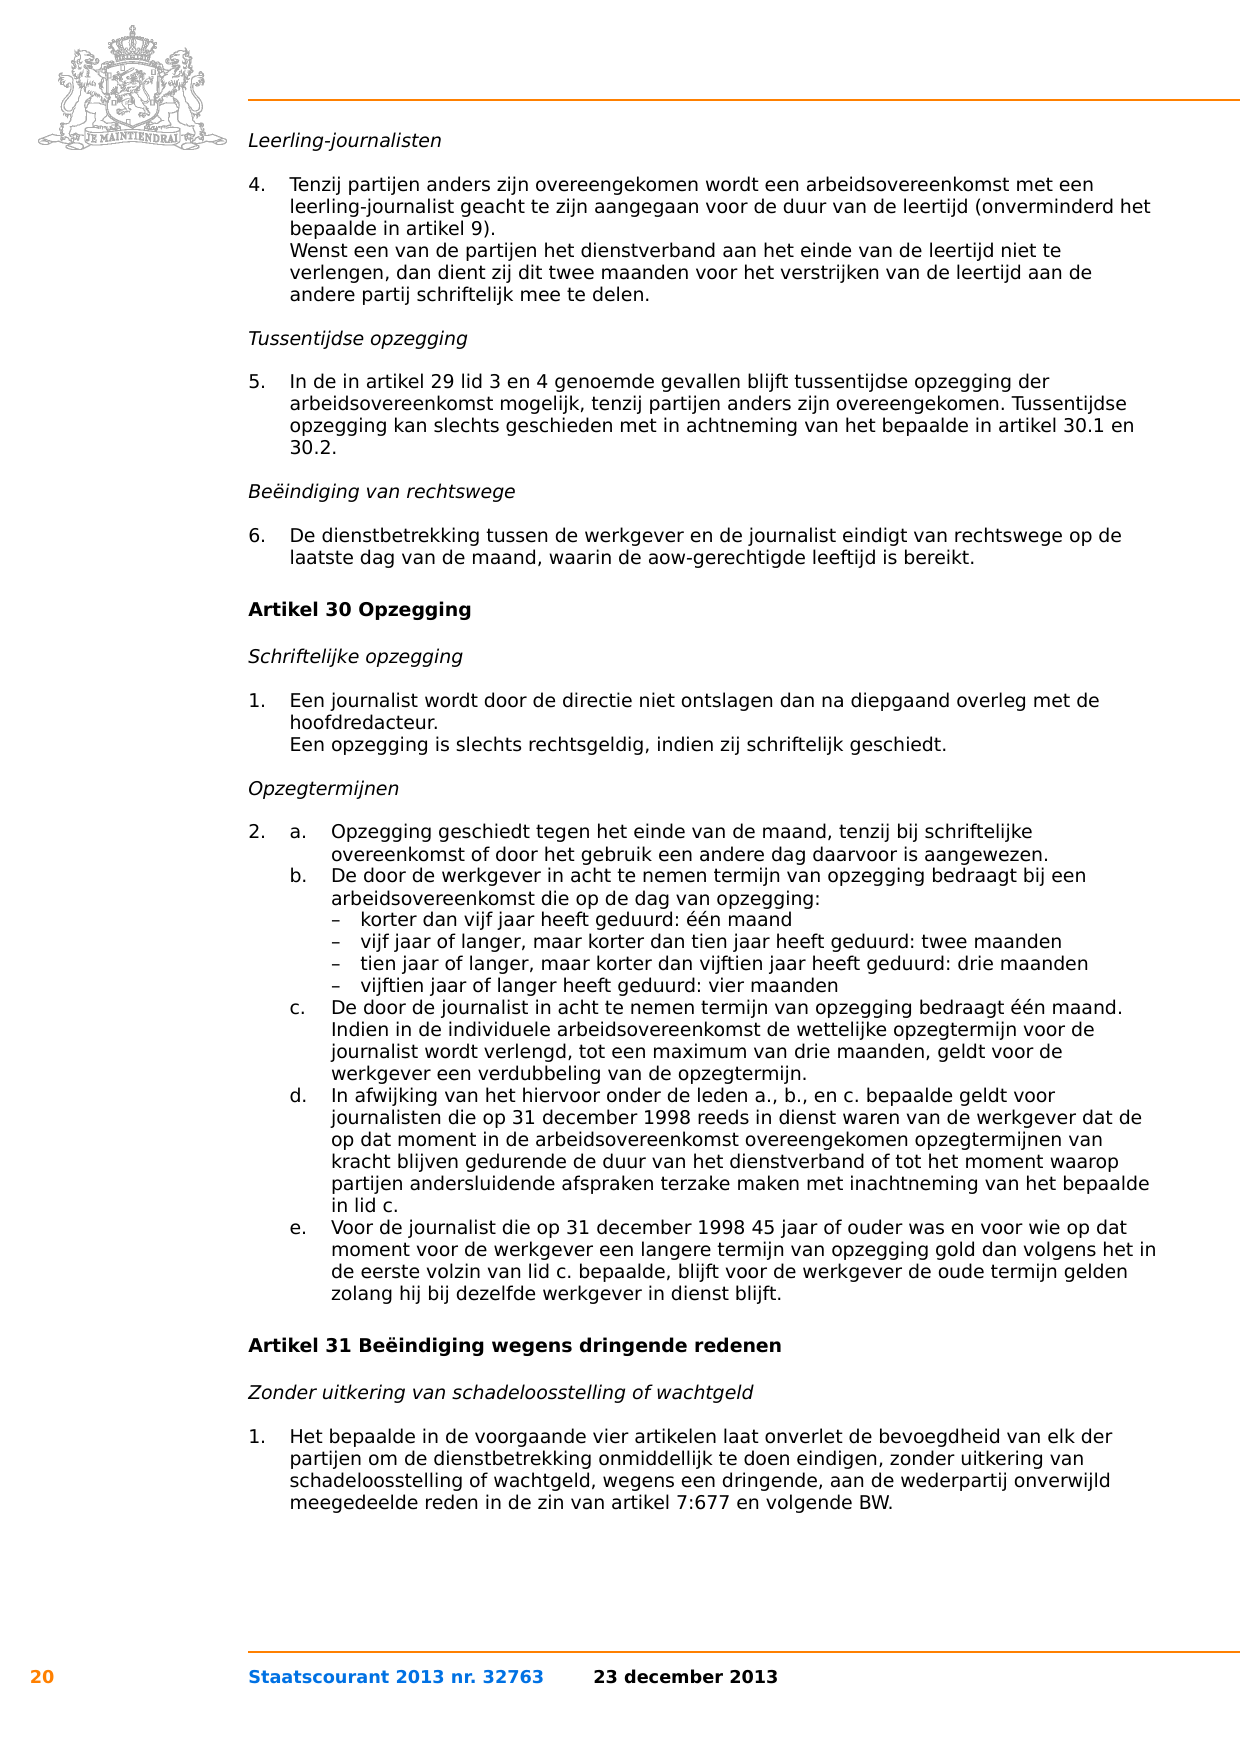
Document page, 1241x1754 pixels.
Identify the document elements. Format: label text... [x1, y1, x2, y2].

text 4. Tenzij partijen anders zijn overeengekomen wordt een arbeidsovereenkomst met een leerling-journalist geacht te zijn aangegaan voor de duur van de leertijd (onverminderd het bepaalde in artikel 9). [248, 174, 1163, 240]
text Indien in de individuele arbeidsovereenkomst de wettelijke opzegtermijn voor de journalist wordt verlengd, tot een maximum van drie maanden, geldt voor de werkgever een verdubbeling van de opzegtermijn. [331, 1019, 1163, 1085]
text – korter dan vijf jaar heeft geduurd: één maand [331, 909, 1163, 931]
text – vijftien jaar of langer heeft geduurd: vier maanden [331, 975, 1163, 997]
text 5. In de in artikel 29 lid 3 en 4 genoemde gevallen blijft tussentijdse opzegging der arbeidsovereenkomst mogelijk, tenzij partijen anders zijn overeengekomen. Tussentijdse opzegging kan slechts geschieden met in achtneming van het bepaalde in artikel 30.1 en 30.2. [248, 371, 1163, 459]
text b. De door de werkgever in acht te nemen termijn van opzegging bedraagt bij een arbeidsovereenkomst die op de dag van opzegging: [289, 865, 1163, 909]
subtitle Zonder uitkering van schadeloosstelling of wachtgeld [248, 1382, 1163, 1404]
subtitle Artikel 31 Beëindiging wegens dringende redenen [248, 1335, 1163, 1357]
text d. In afwijking van het hiervoor onder de leden a., b., en c. bepaalde geldt voor journalisten die op 31 december 1998 reeds in dienst waren van de werkgever dat de op dat moment in de arbeidsovereenkomst overeengekomen opzegtermijnen van kracht blijven gedurende de duur van het dienstverband of tot het moment waarop partijen andersluidende afspraken terzake maken met inachtneming van het bepaalde in lid c. [289, 1085, 1163, 1217]
subtitle Artikel 30 Opzegging [248, 599, 1163, 621]
text – vijf jaar of langer, maar korter dan tien jaar heeft geduurd: twee maanden [331, 931, 1163, 953]
text c. De door de journalist in acht te nemen termijn van opzegging bedraagt één maand. [289, 997, 1163, 1019]
text – tien jaar of langer, maar korter dan vijftien jaar heeft geduurd: drie maanden [331, 953, 1163, 975]
text 1. Het bepaalde in de voorgaande vier artikelen laat onverlet de bevoegdheid van elk der partijen om de dienstbetrekking onmiddellijk te doen eindigen, zonder uitkering van schadeloosstelling of wachtgeld, wegens een dringende, aan de wederpartij onverwijld meegedeelde reden in de zin van artikel 7:677 en volgende BW. [248, 1426, 1163, 1514]
text e. Voor de journalist die op 31 december 1998 45 jaar of ouder was en voor wie op dat moment voor de werkgever een langere termijn van opzegging gold dan volgens het in de eerste volzin van lid c. bepaalde, blijft voor de werkgever de oude termijn gelden zolang hij bij dezelfde werkgever in dienst blijft. [289, 1217, 1163, 1305]
subtitle Schriftelijke opzegging [248, 646, 1163, 668]
picture [38, 25, 227, 150]
subtitle Opzegtermijnen [248, 778, 1163, 799]
text 1. Een journalist wordt door de directie niet ontslagen dan na diepgaand overleg met de hoofdredacteur. [248, 690, 1163, 734]
subtitle Tussentijdse opzegging [248, 327, 1163, 349]
text 2. a. Opzegging geschiedt tegen het einde van de maand, tenzij bij schriftelijke overeenkomst of door het gebruik een andere dag daarvoor is aangewezen. [248, 821, 1163, 865]
subtitle Beëindiging van rechtswege [248, 481, 1163, 503]
text Wenst een van de partijen het dienstverband aan het einde van de leertijd niet te verlengen, dan dient zij dit twee maanden voor het verstrijken van de leertijd aan de andere partij schriftelijk mee te delen. [289, 240, 1163, 306]
text 6. De dienstbetrekking tussen de werkgever en de journalist eindigt van rechtswege op de laatste dag van de maand, waarin de aow-gerechtigde leeftijd is bereikt. [248, 525, 1163, 569]
text Een opzegging is slechts rechtsgeldig, indien zij schriftelijk geschiedt. [289, 734, 1163, 756]
subtitle Leerling-journalisten [248, 130, 1163, 152]
